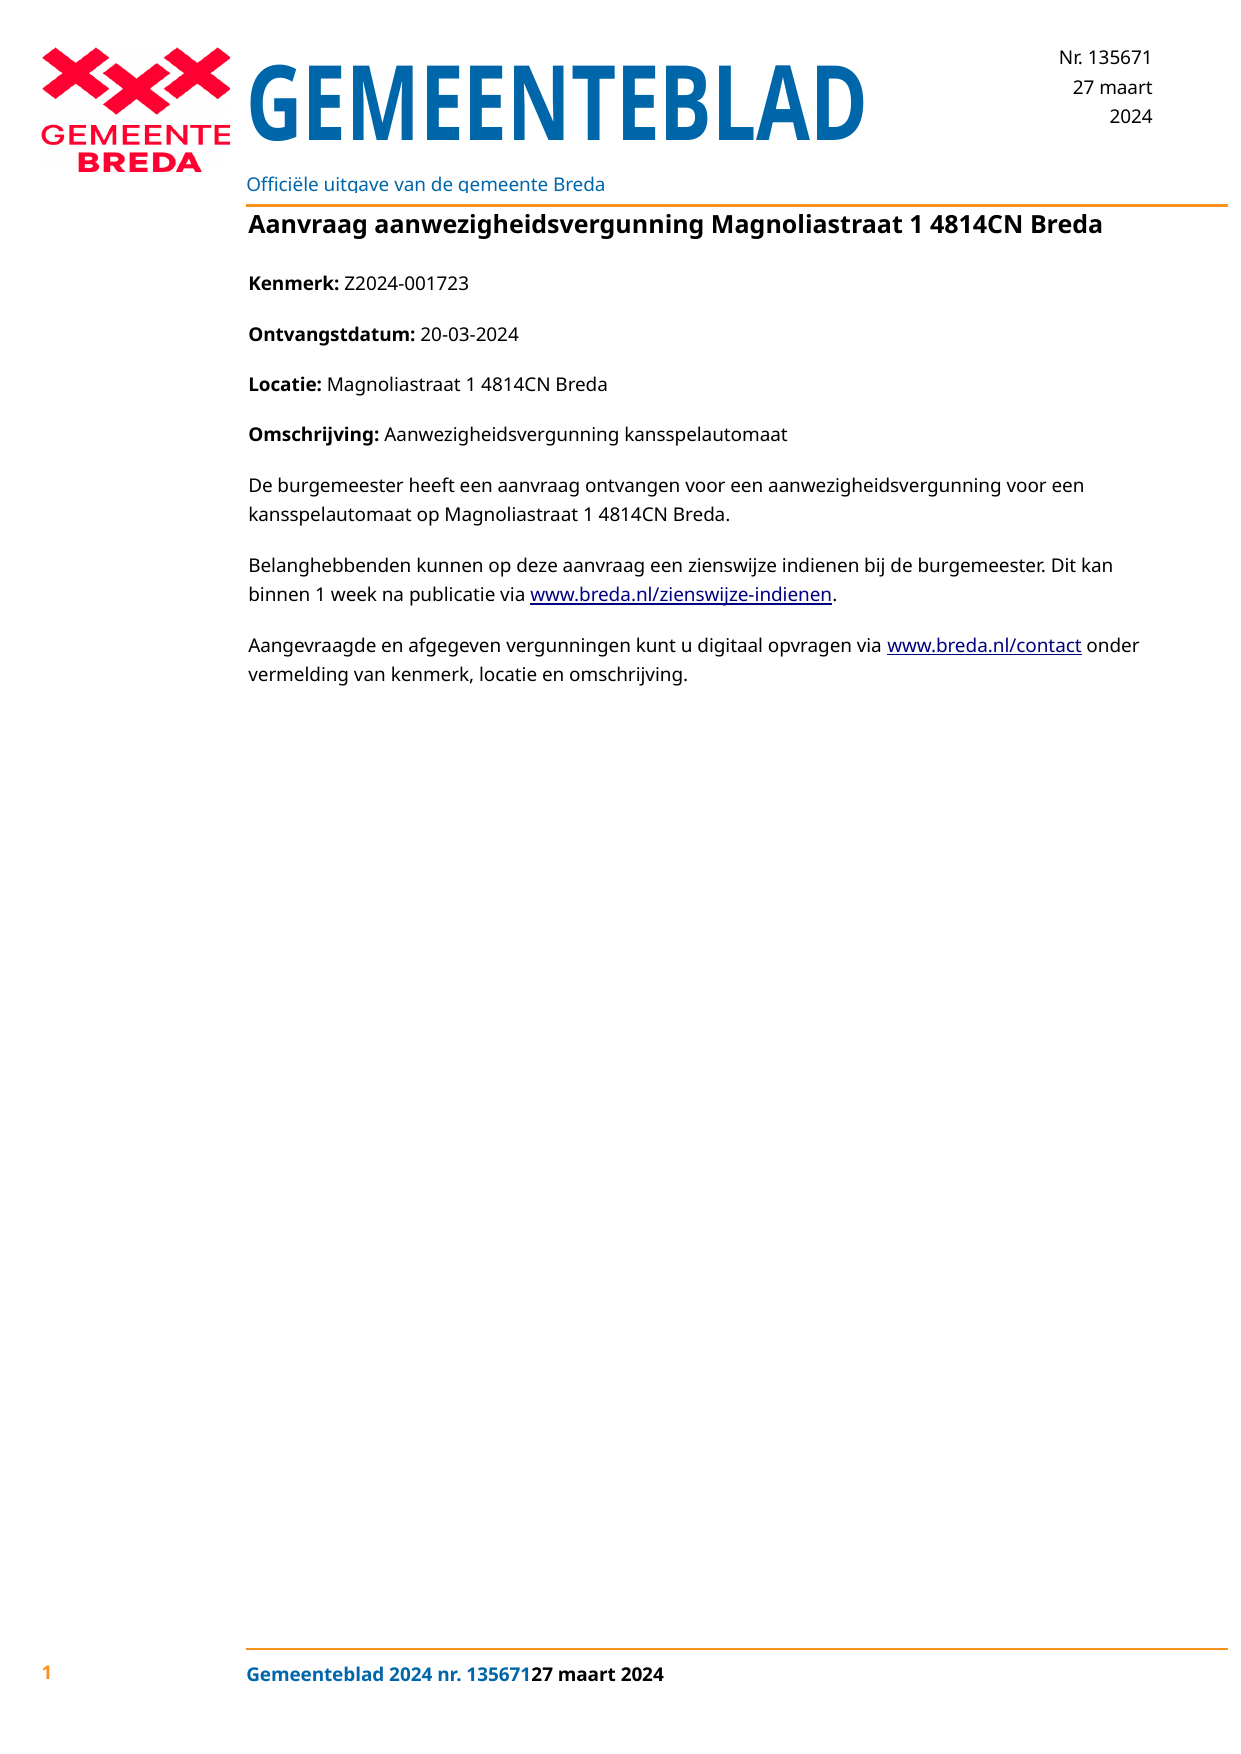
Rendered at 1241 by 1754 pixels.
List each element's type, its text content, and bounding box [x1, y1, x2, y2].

text De burgemeester heeft een aanvraag ontvangen voor een aanwezigheidsvergunning voor een kansspelautomaat op Magnoliastraat 1 4814CN Breda. [248, 472, 1152, 527]
text Ontvangstdatum: 20-03-2024 [248, 321, 1152, 346]
text Omschrijving: Aanwezigheidsvergunning kansspelautomaat [248, 422, 1152, 447]
text Locatie: Magnoliastraat 1 4814CN Breda [248, 371, 1152, 397]
picture [41, 47, 231, 172]
text Aangevraagde en afgegeven vergunningen kunt u digitaal opvragen via www.breda.nl/contact onder vermelding van kenmerk, locatie en omschrijving. [248, 632, 1152, 687]
text Belanghebbenden kunnen op deze aanvraag een zienswijze indienen bij de burgemeester. Dit kan binnen 1 week na publicatie via www.breda.nl/zienswijze-indienen. [248, 552, 1152, 607]
text Aanvraag aanwezigheidsvergunning Magnoliastraat 1 4814CN Breda [248, 207, 1152, 241]
text Kenmerk: Z2024-001723 [248, 270, 1152, 296]
